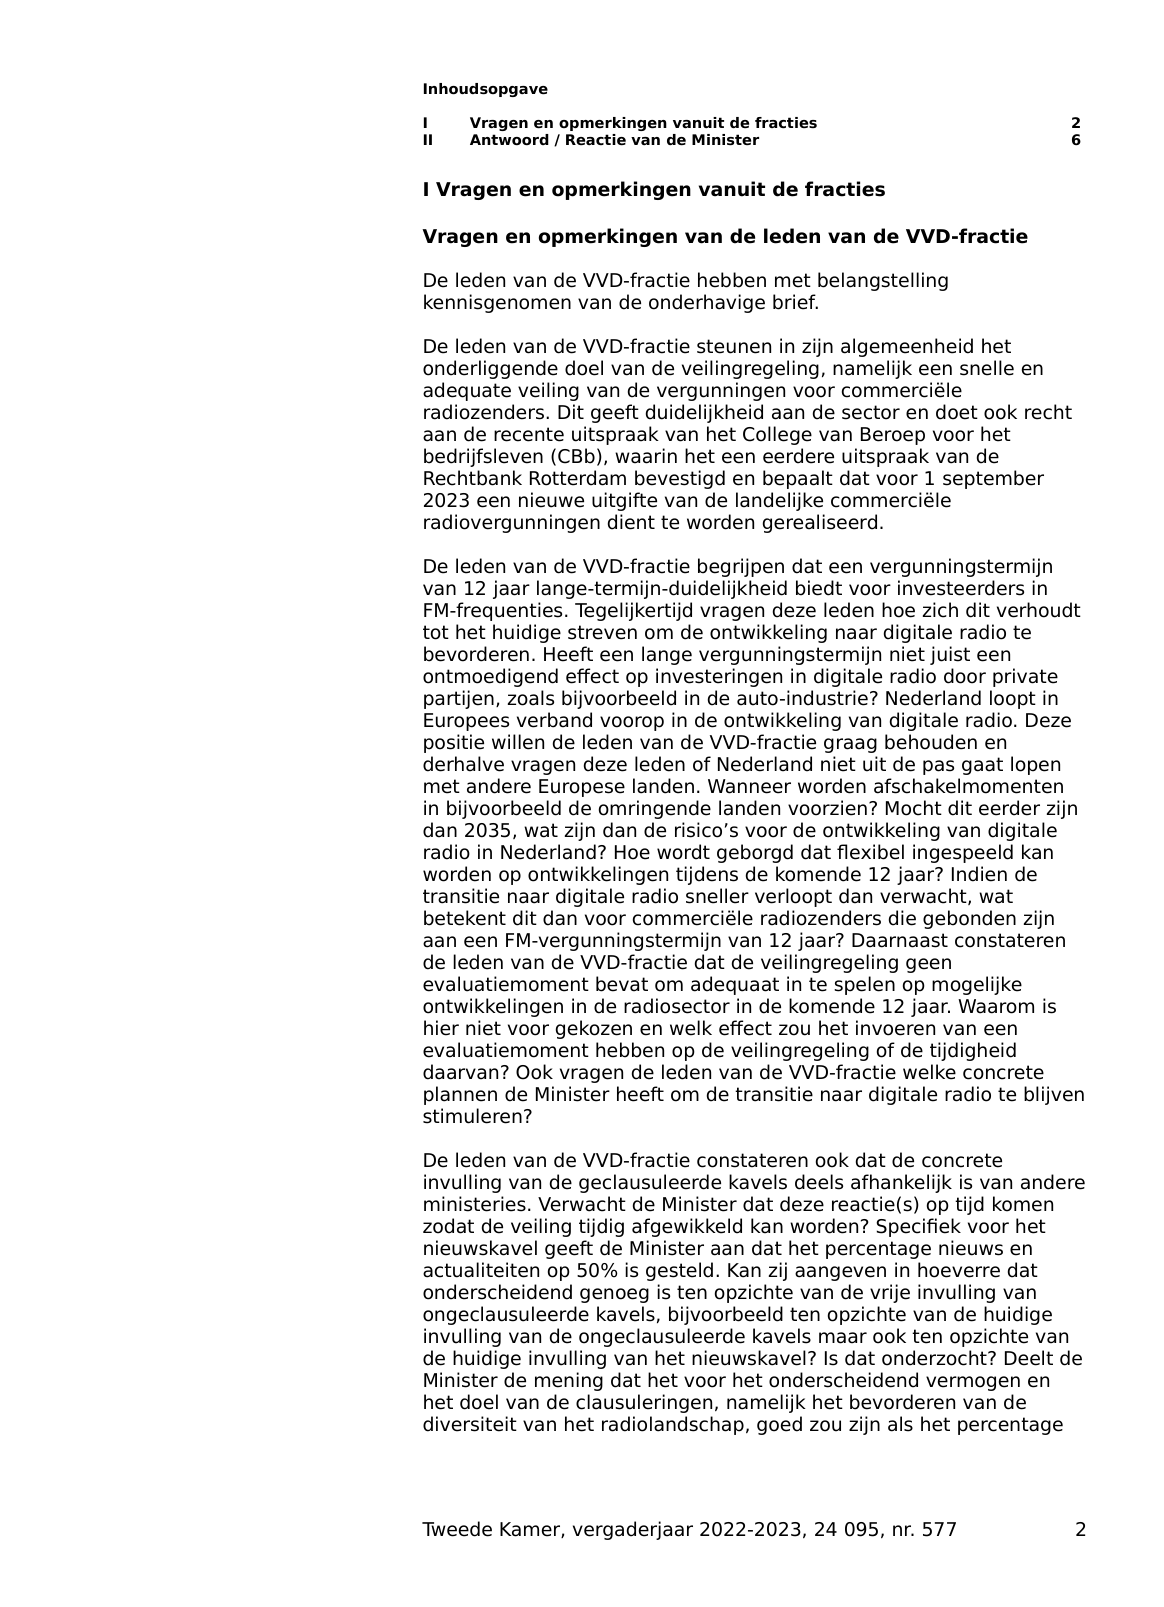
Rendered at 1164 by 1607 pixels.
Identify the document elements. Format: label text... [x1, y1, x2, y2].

text De leden van de VVD-fractie hebben met belangstelling kennisgenomen van de onderhavige brief. [422, 270, 1087, 314]
table_cell I [422, 115, 463, 132]
subtitle Vragen en opmerkingen van de leden van de VVD-fractie [422, 226, 1087, 248]
text De leden van de VVD-fractie begrijpen dat een vergunningstermijn van 12 jaar lange-termijn-duidelijkheid biedt voor investeerders in FM-frequenties. Tegelijkertijd vragen deze leden hoe zich dit verhoudt tot het huidige streven om de ontwikkeling naar digitale radio te bevorderen. Heeft een lange vergunningstermijn niet juist een ontmoedigend effect op investeringen in digitale radio door private partijen, zoals bijvoorbeeld in de auto-industrie? Nederland loopt in Europees verband voorop in de ontwikkeling van digitale radio. Deze positie willen de leden van de VVD-fractie graag behouden en derhalve vragen deze leden of Nederland niet uit de pas gaat lopen met andere Europese landen. Wanneer worden afschakelmomenten in bijvoorbeeld de omringende landen voorzien? Mocht dit eerder zijn dan 2035, wat zijn dan de risico’s voor de ontwikkeling van digitale radio in Nederland? Hoe wordt geborgd dat flexibel ingespeeld kan worden op ontwikkelingen tijdens de komende 12 jaar? Indien de transitie naar digitale radio sneller verloopt dan verwacht, wat betekent dit dan voor commerciële radiozenders die gebonden zijn aan een FM-vergunningstermijn van 12 jaar? Daarnaast constateren de leden van de VVD-fractie dat de veilingregeling geen evaluatiemoment bevat om adequaat in te spelen op mogelijke ontwikkelingen in de radiosector in de komende 12 jaar. Waarom is hier niet voor gekozen en welk effect zou het invoeren van een evaluatiemoment hebben op de veilingregeling of de tijdigheid daarvan? Ook vragen de leden van de VVD-fractie welke concrete plannen de Minister heeft om de transitie naar digitale radio te blijven stimuleren? [422, 556, 1087, 1128]
table_cell Vragen en opmerkingen vanuit de fracties [464, 115, 1027, 132]
table_cell 6 [1028, 132, 1087, 149]
table_cell Antwoord / Reactie van de Minister [464, 132, 1027, 149]
table_header Inhoudsopgave [422, 81, 1087, 98]
subtitle I Vragen en opmerkingen vanuit de fracties [422, 179, 1087, 201]
text De leden van de VVD-fractie steunen in zijn algemeenheid het onderliggende doel van de veilingregeling, namelijk een snelle en adequate veiling van de vergunningen voor commerciële radiozenders. Dit geeft duidelijkheid aan de sector en doet ook recht aan de recente uitspraak van het College van Beroep voor het bedrijfsleven (CBb), waarin het een eerdere uitspraak van de Rechtbank Rotterdam bevestigd en bepaalt dat voor 1 september 2023 een nieuwe uitgifte van de landelijke commerciële radiovergunningen dient te worden gerealiseerd. [422, 336, 1087, 534]
table_cell [422, 98, 1087, 115]
text De leden van de VVD-fractie constateren ook dat de concrete invulling van de geclausuleerde kavels deels afhankelijk is van andere ministeries. Verwacht de Minister dat deze reactie(s) op tijd komen zodat de veiling tijdig afgewikkeld kan worden? Specifiek voor het nieuwskavel geeft de Minister aan dat het percentage nieuws en actualiteiten op 50% is gesteld. Kan zij aangeven in hoeverre dat onderscheidend genoeg is ten opzichte van de vrije invulling van ongeclausuleerde kavels, bijvoorbeeld ten opzichte van de huidige invulling van de ongeclausuleerde kavels maar ook ten opzichte van de huidige invulling van het nieuwskavel? Is dat onderzocht? Deelt de Minister de mening dat het voor het onderscheidend vermogen en het doel van de clausuleringen, namelijk het bevorderen van de diversiteit van het radiolandschap, goed zou zijn als het percentage [422, 1150, 1087, 1436]
table_cell II [422, 132, 463, 149]
table_cell 2 [1028, 115, 1087, 132]
